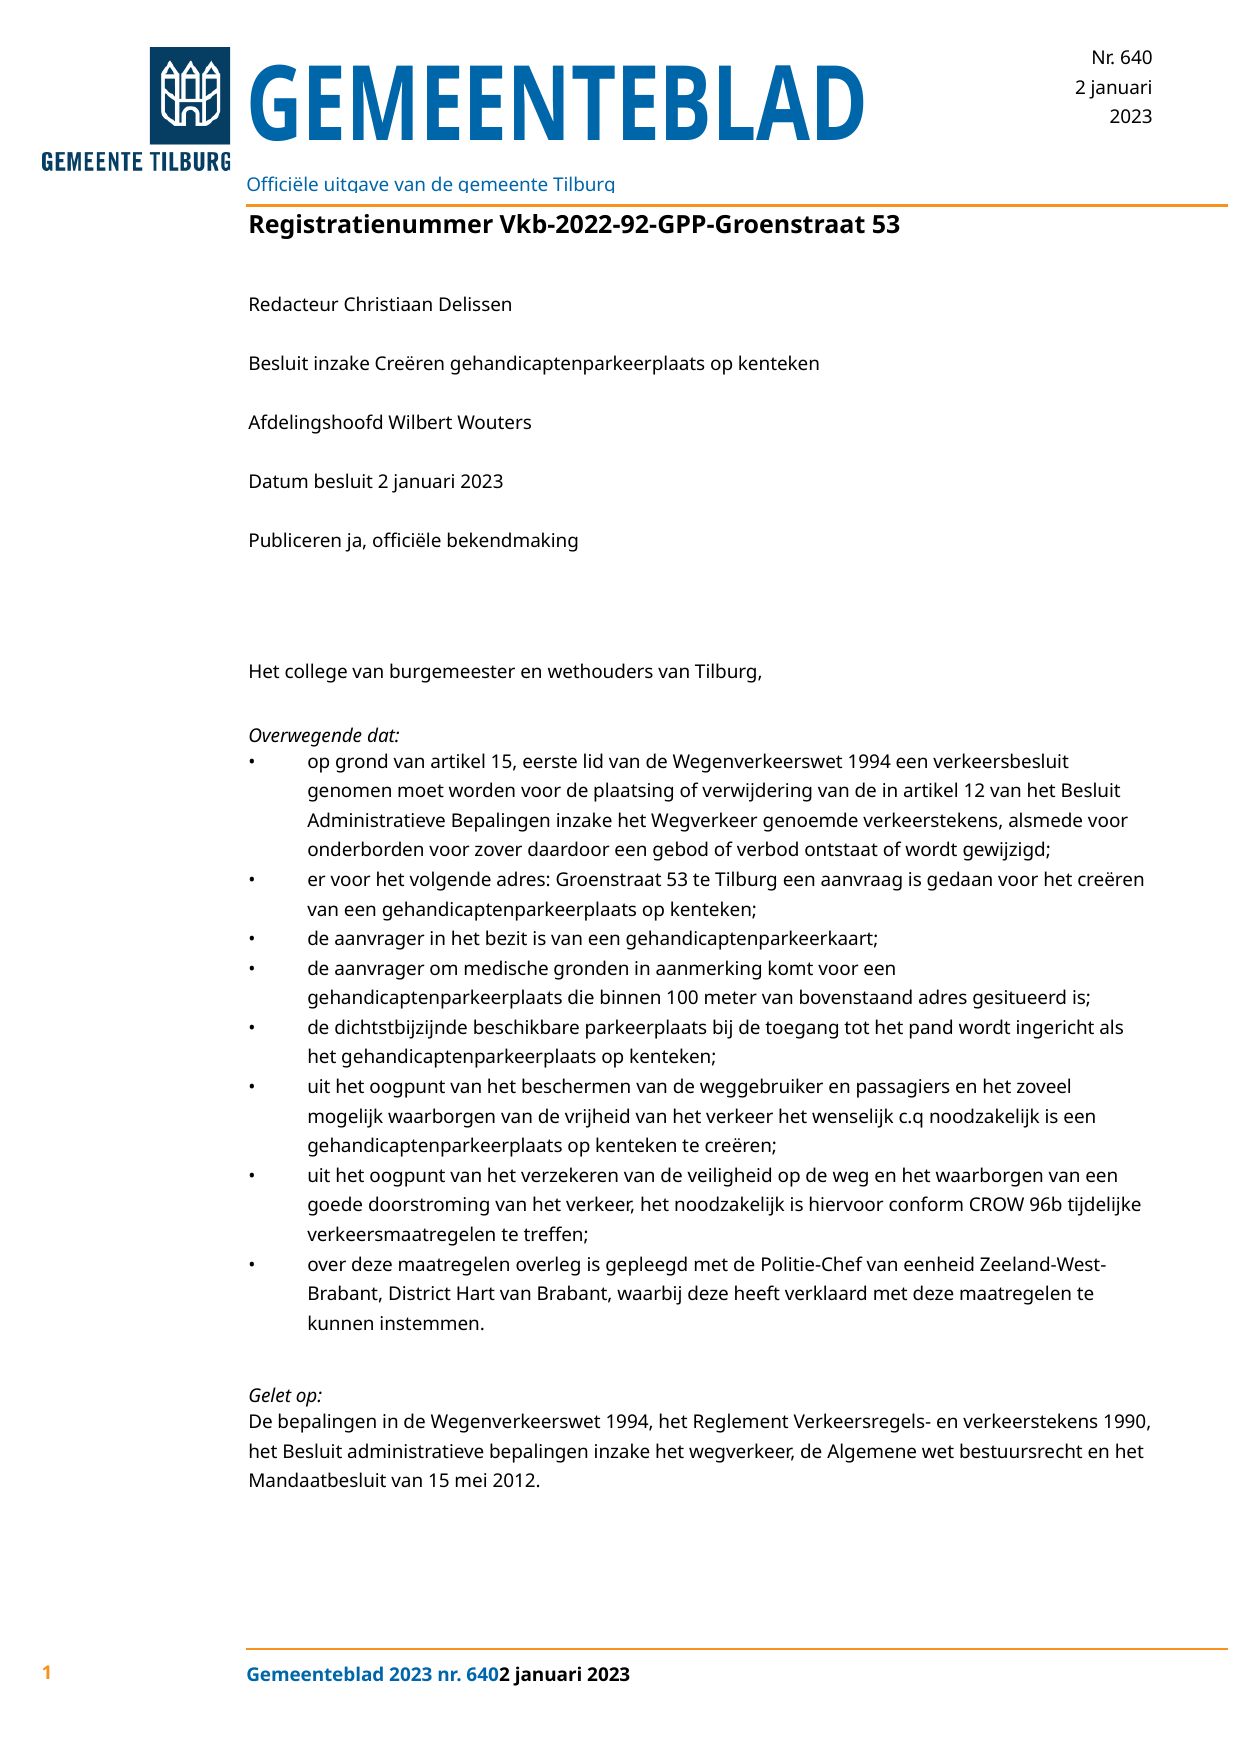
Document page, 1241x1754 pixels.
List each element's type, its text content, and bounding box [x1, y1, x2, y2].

text Gelet op: [248, 1383, 1152, 1408]
text Registratienummer Vkb-2022-92-GPP-Groenstraat 53 [248, 207, 1152, 241]
list de dichtstbijzijnde beschikbare parkeerplaats bij de toegang tot het pand wordt ingericht als het gehandicaptenparkeerplaats op kenteken; [248, 1014, 1152, 1069]
text Datum besluit 2 januari 2023 [248, 468, 1152, 494]
text Het college van burgemeester en wethouders van Tilburg, [248, 658, 1152, 684]
text Afdelingshoofd Wilbert Wouters [248, 409, 1152, 435]
text De bepalingen in de Wegenverkeerswet 1994, het Reglement Verkeersregels- en verkeerstekens 1990, het Besluit administratieve bepalingen inzake het wegverkeer, de Algemene wet bestuursrecht en het Mandaatbesluit van 15 mei 2012. [248, 1408, 1152, 1493]
text Overwegende dat: [248, 722, 1152, 748]
text Publiceren ja, officiële bekendmaking [248, 528, 1152, 553]
text Redacteur Christiaan Delissen [248, 291, 1152, 317]
picture [41, 47, 231, 172]
list over deze maatregelen overleg is gepleegd met de Politie-Chef van eenheid Zeeland-West-Brabant, District Hart van Brabant, waarbij deze heeft verklaard met deze maatregelen te kunnen instemmen. [248, 1251, 1152, 1336]
list de aanvrager om medische gronden in aanmerking komt voor een gehandicaptenparkeerplaats die binnen 100 meter van bovenstaand adres gesitueerd is; [248, 955, 1152, 1010]
list uit het oogpunt van het verzekeren van de veiligheid op de weg en het waarborgen van een goede doorstroming van het verkeer, het noodzakelijk is hiervoor conform CROW 96b tijdelijke verkeersmaatregelen te treffen; [248, 1162, 1152, 1247]
list op grond van artikel 15, eerste lid van de Wegenverkeerswet 1994 een verkeersbesluit genomen moet worden voor de plaatsing of verwijdering van de in artikel 12 van het Besluit Administratieve Bepalingen inzake het Wegverkeer genoemde verkeerstekens, alsmede voor onderborden voor zover daardoor een gebod of verbod ontstaat of wordt gewijzigd; [248, 748, 1152, 862]
text Besluit inzake Creëren gehandicaptenparkeerplaats op kenteken [248, 350, 1152, 376]
list er voor het volgende adres: Groenstraat 53 te Tilburg een aanvraag is gedaan voor het creëren van een gehandicaptenparkeerplaats op kenteken; [248, 866, 1152, 921]
list uit het oogpunt van het beschermen van de weggebruiker en passagiers en het zoveel mogelijk waarborgen van de vrijheid van het verkeer het wenselijk c.q noodzakelijk is een gehandicaptenparkeerplaats op kenteken te creëren; [248, 1073, 1152, 1158]
list de aanvrager in het bezit is van een gehandicaptenparkeerkaart; [248, 925, 1152, 951]
